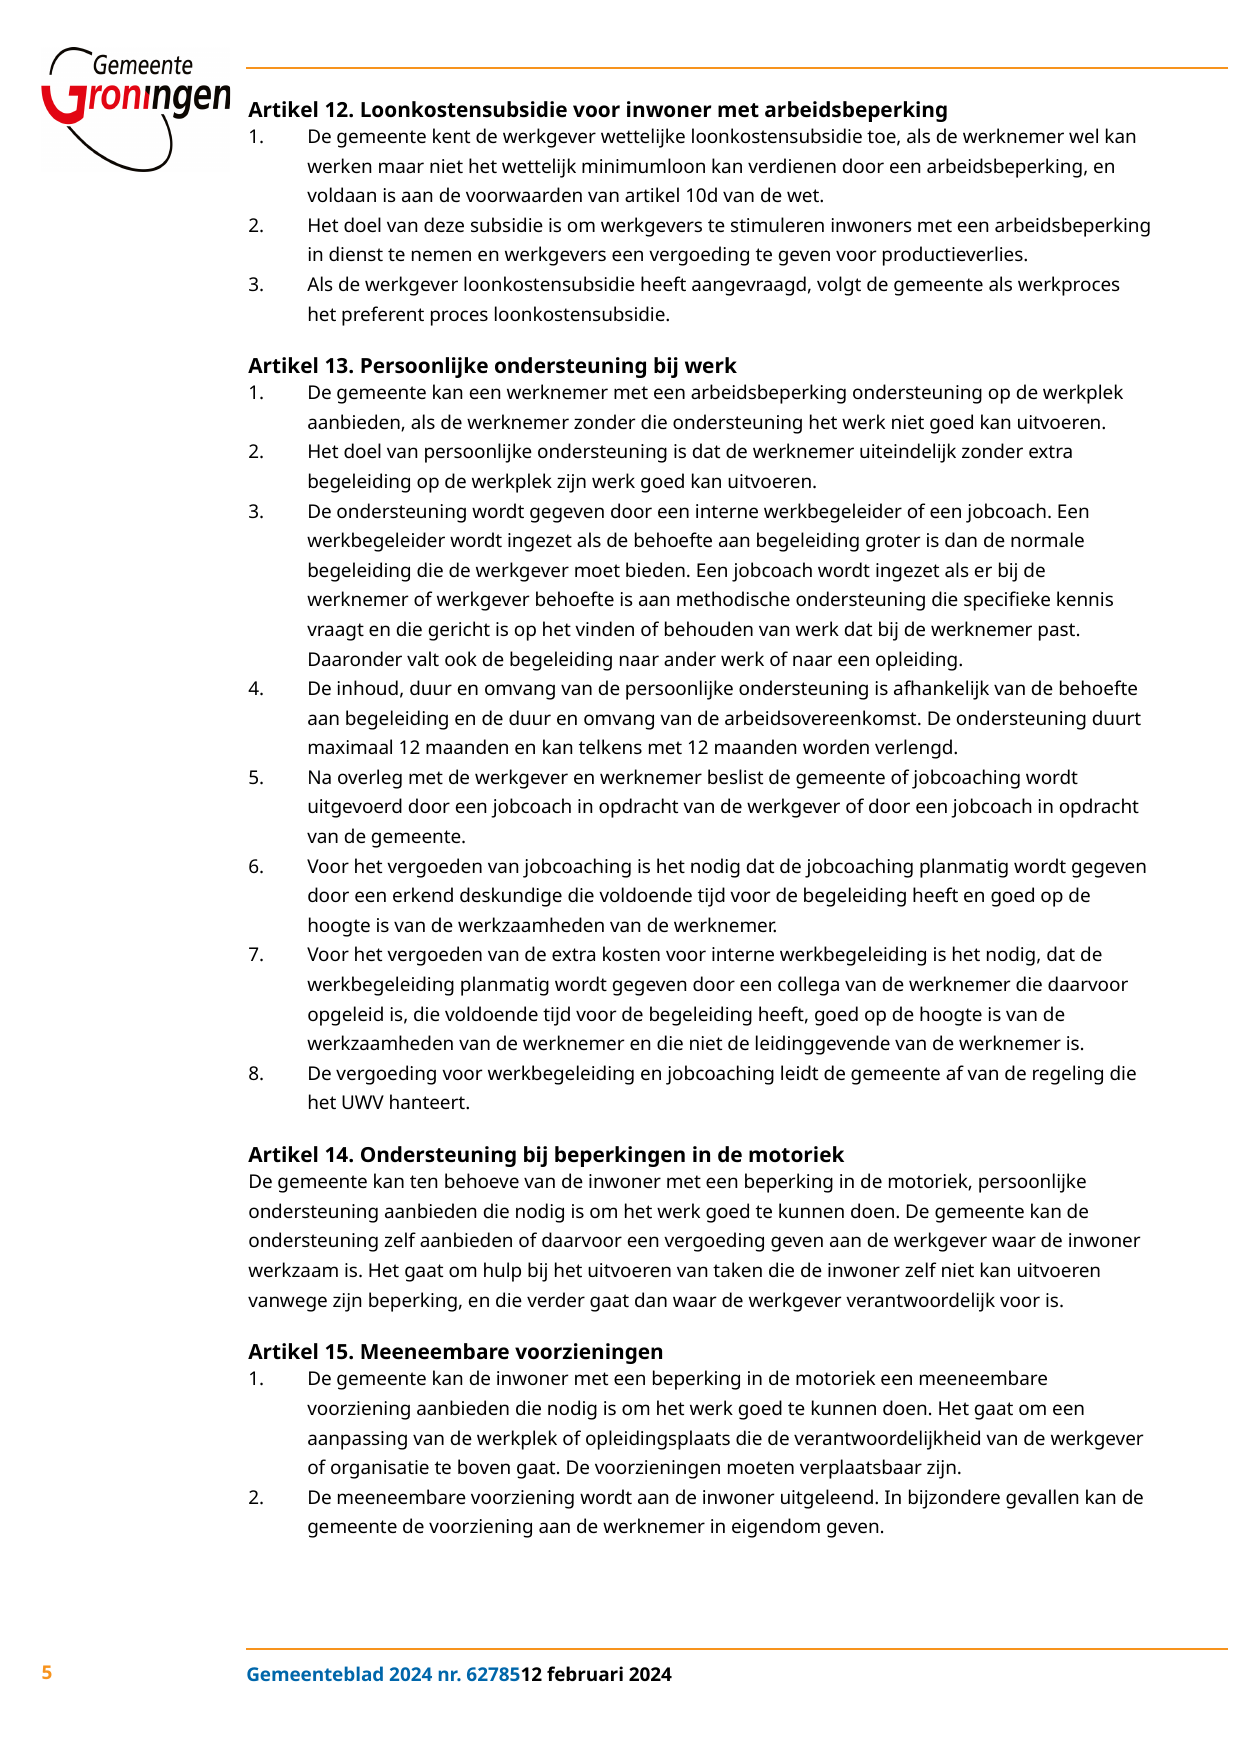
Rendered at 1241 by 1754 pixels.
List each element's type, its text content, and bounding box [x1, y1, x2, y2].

text Artikel 13. Persoonlijke ondersteuning bij werk [248, 351, 1152, 379]
list Na overleg met de werkgever en werknemer beslist de gemeente of jobcoaching wordt uitgevoerd door een jobcoach in opdracht van de werkgever of door een jobcoach in opdracht van de gemeente. [248, 764, 1152, 849]
list De gemeente kent de werkgever wettelijke loonkostensubsidie toe, als de werknemer wel kan werken maar niet het wettelijk minimumloon kan verdienen door een arbeidsbeperking, en voldaan is aan de voorwaarden van artikel 10d van de wet. [248, 123, 1152, 208]
list De ondersteuning wordt gegeven door een interne werkbegeleider of een jobcoach. Een werkbegeleider wordt ingezet als de behoefte aan begeleiding groter is dan de normale begeleiding die de werkgever moet bieden. Een jobcoach wordt ingezet als er bij de werknemer of werkgever behoefte is aan methodische ondersteuning die specifieke kennis vraagt en die gericht is op het vinden of behouden van werk dat bij de werknemer past. Daaronder valt ook de begeleiding naar ander werk of naar een opleiding. [248, 498, 1152, 672]
text Artikel 14. Ondersteuning bij beperkingen in de motoriek [248, 1140, 1152, 1168]
list De inhoud, duur en omvang van de persoonlijke ondersteuning is afhankelijk van de behoefte aan begeleiding en de duur en omvang van de arbeidsovereenkomst. De ondersteuning duurt maximaal 12 maanden en kan telkens met 12 maanden worden verlengd. [248, 675, 1152, 760]
text De gemeente kan ten behoeve van de inwoner met een beperking in de motoriek, persoonlijke ondersteuning aanbieden die nodig is om het werk goed te kunnen doen. De gemeente kan de ondersteuning zelf aanbieden of daarvoor een vergoeding geven aan de werkgever waar de inwoner werkzaam is. Het gaat om hulp bij het uitvoeren van taken die de inwoner zelf niet kan uitvoeren vanwege zijn beperking, en die verder gaat dan waar de werkgever verantwoordelijk voor is. [248, 1168, 1152, 1312]
list De gemeente kan een werknemer met een arbeidsbeperking ondersteuning op de werkplek aanbieden, als de werknemer zonder die ondersteuning het werk niet goed kan uitvoeren. [248, 379, 1152, 435]
list Het doel van persoonlijke ondersteuning is dat de werknemer uiteindelijk zonder extra begeleiding op de werkplek zijn werk goed kan uitvoeren. [248, 439, 1152, 494]
list De gemeente kan de inwoner met een beperking in de motoriek een meeneembare voorziening aanbieden die nodig is om het werk goed te kunnen doen. Het gaat om een aanpassing van de werkplek of opleidingsplaats die de verantwoordelijkheid van de werkgever of organisatie te boven gaat. De voorzieningen moeten verplaatsbaar zijn. [248, 1366, 1152, 1480]
text Artikel 12. Loonkostensubsidie voor inwoner met arbeidsbeperking [248, 95, 1152, 123]
list Voor het vergoeden van de extra kosten voor interne werkbegeleiding is het nodig, dat de werkbegeleiding planmatig wordt gegeven door een collega van de werknemer die daarvoor opgeleid is, die voldoende tijd voor de begeleiding heeft, goed op de hoogte is van de werkzaamheden van de werknemer en die niet de leidinggevende van de werknemer is. [248, 942, 1152, 1056]
list Het doel van deze subsidie is om werkgevers te stimuleren inwoners met een arbeidsbeperking in dienst te nemen en werkgevers een vergoeding te geven voor productieverlies. [248, 212, 1152, 267]
list De vergoeding voor werkbegeleiding en jobcoaching leidt de gemeente af van de regeling die het UWV hanteert. [248, 1060, 1152, 1115]
list Voor het vergoeden van jobcoaching is het nodig dat de jobcoaching planmatig wordt gegeven door een erkend deskundige die voldoende tijd voor de begeleiding heeft en goed op de hoogte is van de werkzaamheden van de werknemer. [248, 853, 1152, 938]
list De meeneembare voorziening wordt aan de inwoner uitgeleend. In bijzondere gevallen kan de gemeente de voorziening aan de werknemer in eigendom geven. [248, 1484, 1152, 1539]
picture [41, 47, 231, 172]
list Als de werkgever loonkostensubsidie heeft aangevraagd, volgt de gemeente als werkproces het preferent proces loonkostensubsidie. [248, 271, 1152, 326]
text Artikel 15. Meeneembare voorzieningen [248, 1337, 1152, 1366]
